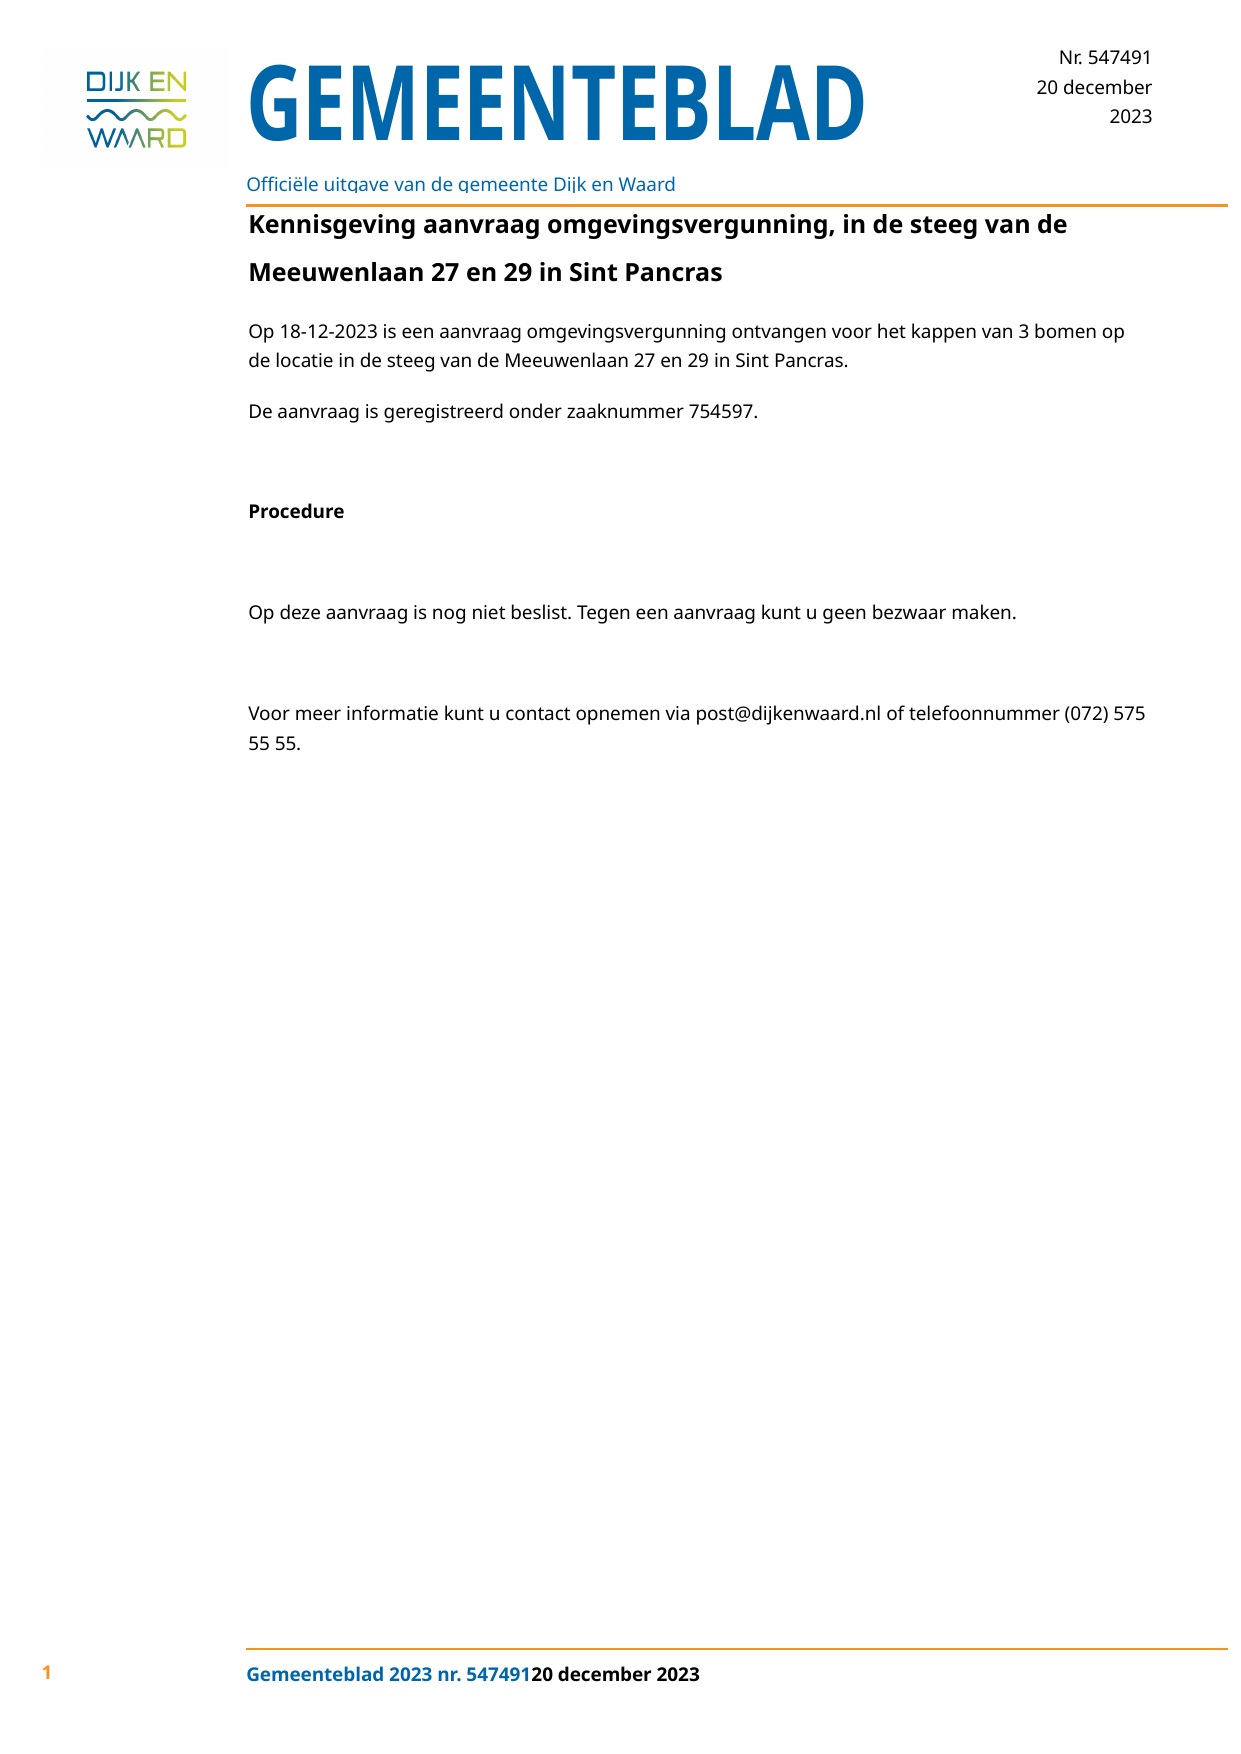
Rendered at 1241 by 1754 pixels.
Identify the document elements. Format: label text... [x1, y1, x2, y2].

text Kennisgeving aanvraag omgevingsvergunning, in de steeg van de Meeuwenlaan 27 en 29 in Sint Pancras [248, 207, 1152, 288]
text De aanvraag is geregistreerd onder zaaknummer 754597. [248, 398, 1152, 424]
text Voor meer informatie kunt u contact opnemen via post@dijkenwaard.nl of telefoonnummer (072) 575 55 55. [248, 700, 1152, 756]
text Procedure [248, 499, 1152, 524]
picture [41, 47, 231, 172]
text Op deze aanvraag is nog niet beslist. Tegen een aanvraag kunt u geen bezwaar maken. [248, 599, 1152, 625]
text Op 18-12-2023 is een aanvraag omgevingsvergunning ontvangen voor het kappen van 3 bomen op de locatie in de steeg van de Meeuwenlaan 27 en 29 in Sint Pancras. [248, 318, 1152, 373]
